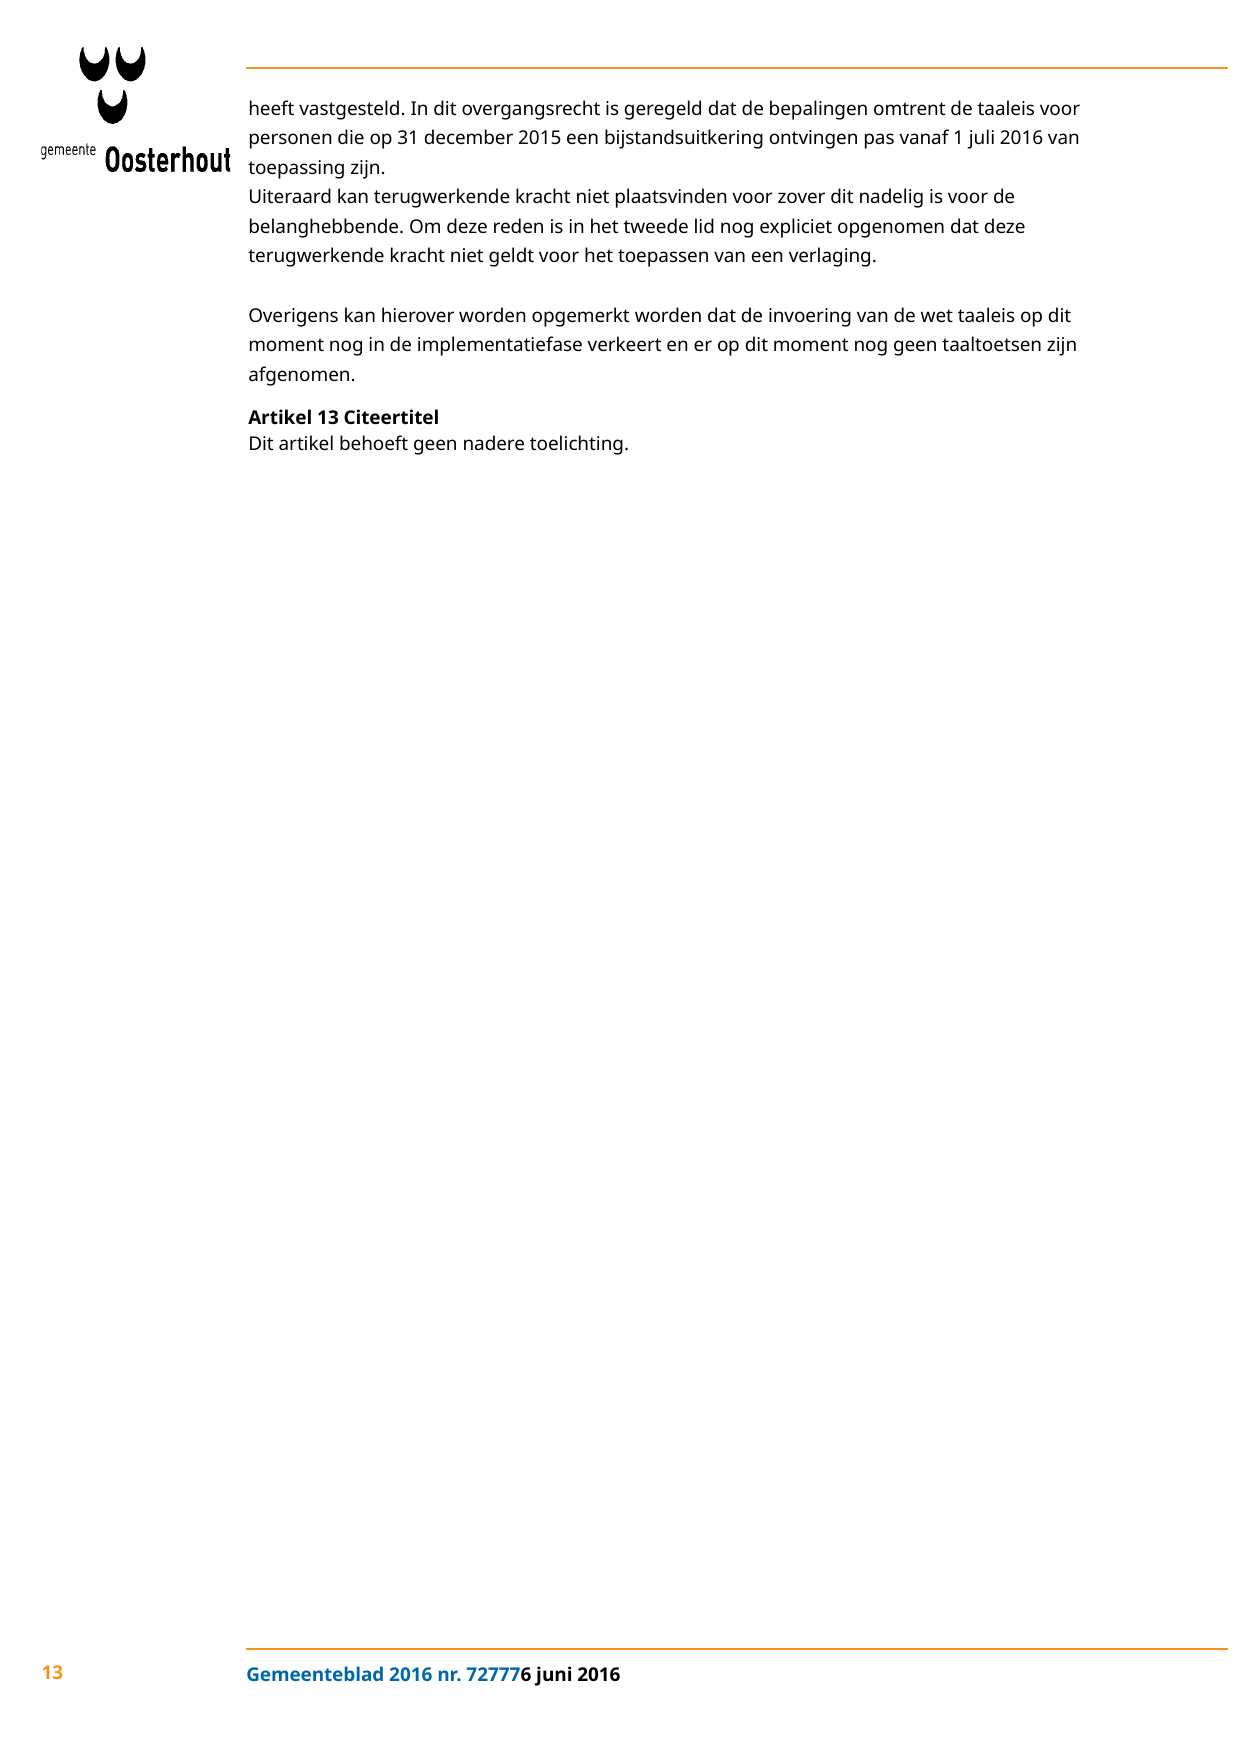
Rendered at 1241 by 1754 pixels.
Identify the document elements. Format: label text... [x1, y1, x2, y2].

text Overigens kan hierover worden opgemerkt worden dat de invoering van de wet taaleis op dit moment nog in de implementatiefase verkeert en er op dit moment nog geen taaltoetsen zijn afgenomen. [248, 302, 1152, 387]
text Dit artikel behoeft geen nadere toelichting. [248, 430, 1152, 456]
text heeft vastgesteld. In dit overgangsrecht is geregeld dat de bepalingen omtrent de taaleis voor personen die op 31 december 2015 een bijstandsuitkering ontvingen pas vanaf 1 juli 2016 van toepassing zijn. [248, 95, 1152, 180]
picture [41, 47, 231, 172]
text Uiteraard kan terugwerkende kracht niet plaatsvinden voor zover dit nadelig is voor de belanghebbende. Om deze reden is in het tweede lid nog expliciet opgenomen dat deze terugwerkende kracht niet geldt voor het toepassen van een verlaging. [248, 183, 1152, 268]
text Artikel 13 Citeertitel [248, 404, 1152, 430]
